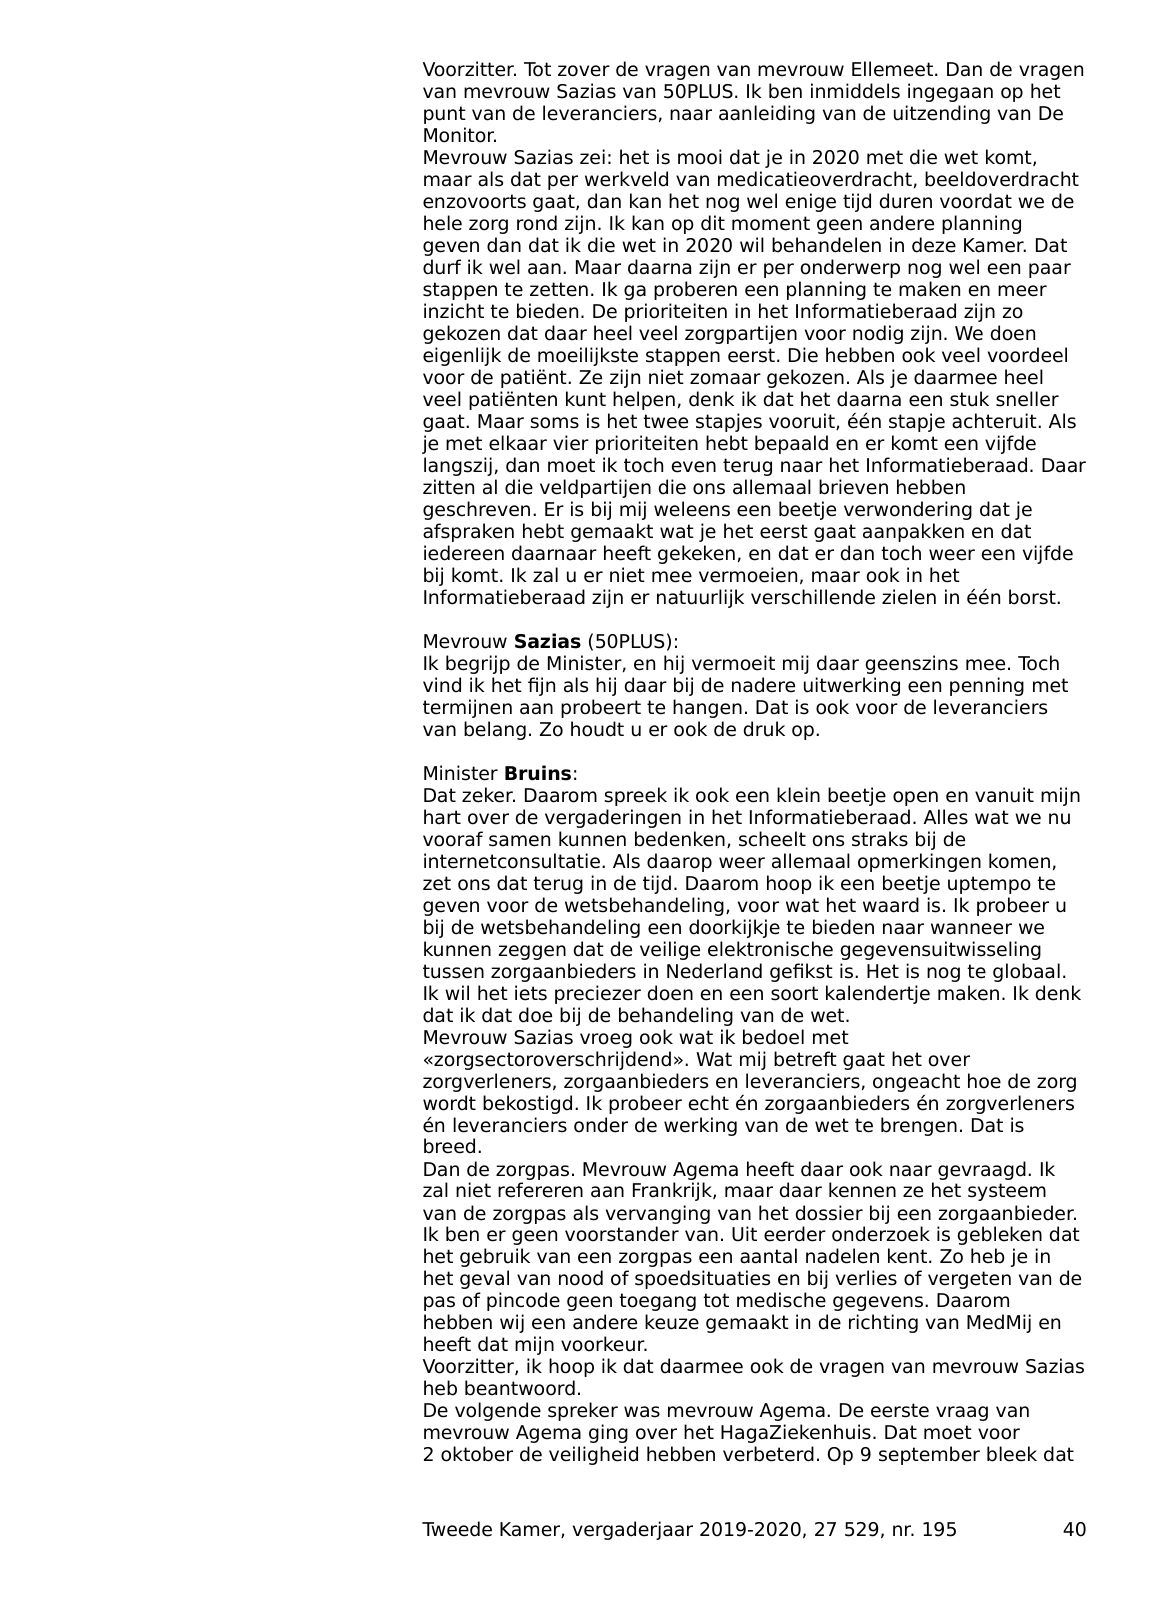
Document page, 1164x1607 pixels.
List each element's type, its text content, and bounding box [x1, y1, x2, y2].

text Voorzitter, ik hoop ik dat daarmee ook de vragen van mevrouw Sazias heb beantwoord. [422, 1356, 1087, 1400]
text Mevrouw Sazias (50PLUS): [422, 631, 1087, 653]
text Voorzitter. Tot zover de vragen van mevrouw Ellemeet. Dan de vragen van mevrouw Sazias van 50PLUS. Ik ben inmiddels ingegaan op het punt van de leveranciers, naar aanleiding van de uitzending van De Monitor. [422, 59, 1087, 147]
text Dat zeker. Daarom spreek ik ook een klein beetje open en vanuit mijn hart over de vergaderingen in het Informatieberaad. Alles wat we nu vooraf samen kunnen bedenken, scheelt ons straks bij de internetconsultatie. Als daarop weer allemaal opmerkingen komen, zet ons dat terug in de tijd. Daarom hoop ik een beetje uptempo te geven voor de wetsbehandeling, voor wat het waard is. Ik probeer u bij de wetsbehandeling een doorkijkje te bieden naar wanneer we kunnen zeggen dat de veilige elektronische gegevensuitwisseling tussen zorgaanbieders in Nederland gefikst is. Het is nog te globaal. Ik wil het iets preciezer doen en een soort kalendertje maken. Ik denk dat ik dat doe bij de behandeling van de wet. [422, 785, 1087, 1027]
text Mevrouw Sazias zei: het is mooi dat je in 2020 met die wet komt, maar als dat per werkveld van medicatieoverdracht, beeldoverdracht enzovoorts gaat, dan kan het nog wel enige tijd duren voordat we de hele zorg rond zijn. Ik kan op dit moment geen andere planning geven dan dat ik die wet in 2020 wil behandelen in deze Kamer. Dat durf ik wel aan. Maar daarna zijn er per onderwerp nog wel een paar stappen te zetten. Ik ga proberen een planning te maken en meer inzicht te bieden. De prioriteiten in het Informatieberaad zijn zo gekozen dat daar heel veel zorgpartijen voor nodig zijn. We doen eigenlijk de moeilijkste stappen eerst. Die hebben ook veel voordeel voor de patiënt. Ze zijn niet zomaar gekozen. Als je daarmee heel veel patiënten kunt helpen, denk ik dat het daarna een stuk sneller gaat. Maar soms is het twee stapjes vooruit, één stapje achteruit. Als je met elkaar vier prioriteiten hebt bepaald en er komt een vijfde langszij, dan moet ik toch even terug naar het Informatieberaad. Daar zitten al die veldpartijen die ons allemaal brieven hebben geschreven. Er is bij mij weleens een beetje verwondering dat je afspraken hebt gemaakt wat je het eerst gaat aanpakken en dat iedereen daarnaar heeft gekeken, en dat er dan toch weer een vijfde bij komt. Ik zal u er niet mee vermoeien, maar ook in het Informatieberaad zijn er natuurlijk verschillende zielen in één borst. [422, 147, 1087, 608]
text Dan de zorgpas. Mevrouw Agema heeft daar ook naar gevraagd. Ik zal niet refereren aan Frankrijk, maar daar kennen ze het systeem van de zorgpas als vervanging van het dossier bij een zorgaanbieder. Ik ben er geen voorstander van. Uit eerder onderzoek is gebleken dat het gebruik van een zorgpas een aantal nadelen kent. Zo heb je in het geval van nood of spoedsituaties en bij verlies of vergeten van de pas of pincode geen toegang tot medische gegevens. Daarom hebben wij een andere keuze gemaakt in de richting van MedMij en heeft dat mijn voorkeur. [422, 1158, 1087, 1356]
text Mevrouw Sazias vroeg ook wat ik bedoel met «zorgsectoroverschrijdend». Wat mij betreft gaat het over zorgverleners, zorgaanbieders en leveranciers, ongeacht hoe de zorg wordt bekostigd. Ik probeer echt én zorgaanbieders én zorgverleners én leveranciers onder de werking van de wet te brengen. Dat is breed. [422, 1027, 1087, 1158]
text De volgende spreker was mevrouw Agema. De eerste vraag van mevrouw Agema ging over het HagaZiekenhuis. Dat moet voor 2 oktober de veiligheid hebben verbeterd. Op 9 september bleek dat [422, 1400, 1087, 1466]
text Ik begrijp de Minister, en hij vermoeit mij daar geenszins mee. Toch vind ik het fijn als hij daar bij de nadere uitwerking een penning met termijnen aan probeert te hangen. Dat is ook voor de leveranciers van belang. Zo houdt u er ook de druk op. [422, 653, 1087, 741]
text Minister Bruins: [422, 763, 1087, 785]
